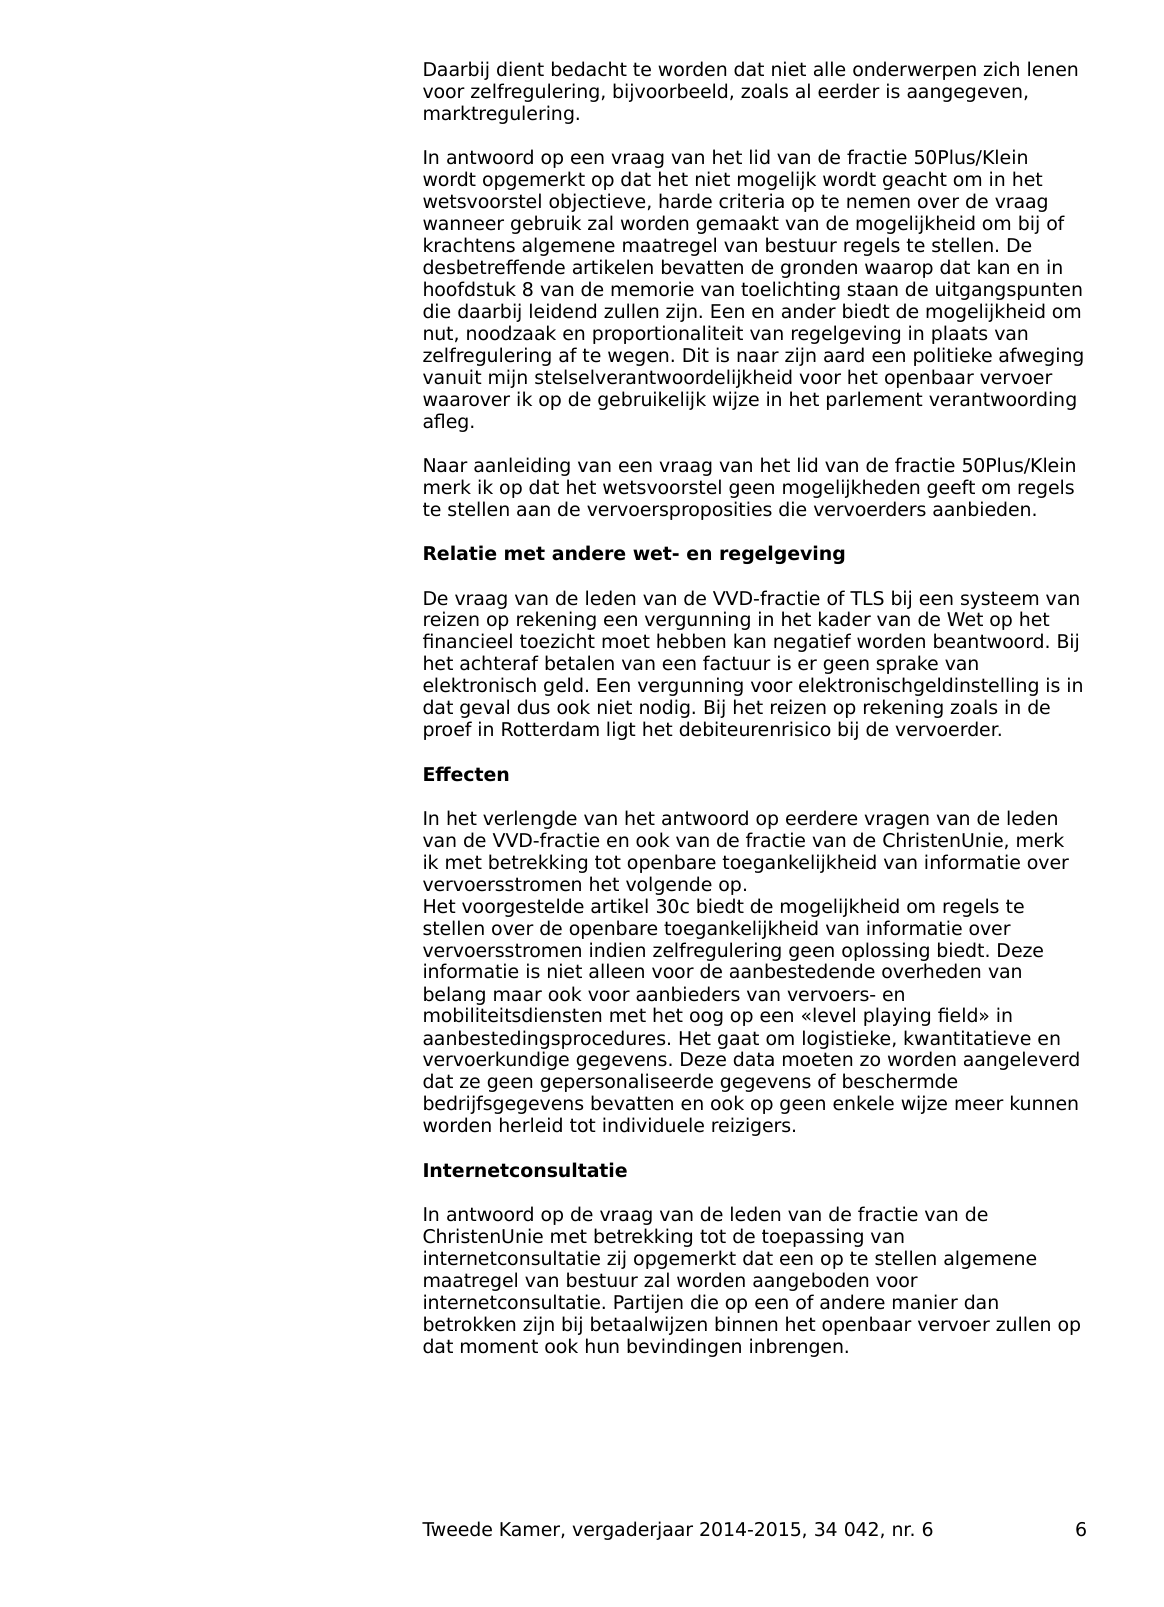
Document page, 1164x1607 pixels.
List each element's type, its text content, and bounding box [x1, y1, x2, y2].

text In antwoord op een vraag van het lid van de fractie 50Plus/Klein wordt opgemerkt op dat het niet mogelijk wordt geacht om in het wetsvoorstel objectieve, harde criteria op te nemen over de vraag wanneer gebruik zal worden gemaakt van de mogelijkheid om bij of krachtens algemene maatregel van bestuur regels te stellen. De desbetreffende artikelen bevatten de gronden waarop dat kan en in hoofdstuk 8 van de memorie van toelichting staan de uitgangspunten die daarbij leidend zullen zijn. Een en ander biedt de mogelijkheid om nut, noodzaak en proportionaliteit van regelgeving in plaats van zelfregulering af te wegen. Dit is naar zijn aard een politieke afweging vanuit mijn stelselverantwoordelijkheid voor het openbaar vervoer waarover ik op de gebruikelijk wijze in het parlement verantwoording afleg. [422, 147, 1087, 433]
text Daarbij dient bedacht te worden dat niet alle onderwerpen zich lenen voor zelfregulering, bijvoorbeeld, zoals al eerder is aangegeven, marktregulering. [422, 59, 1087, 125]
text Naar aanleiding van een vraag van het lid van de fractie 50Plus/Klein merk ik op dat het wetsvoorstel geen mogelijkheden geeft om regels te stellen aan de vervoersproposities die vervoerders aanbieden. [422, 455, 1087, 521]
text Het voorgestelde artikel 30c biedt de mogelijkheid om regels te stellen over de openbare toegankelijkheid van informatie over vervoersstromen indien zelfregulering geen oplossing biedt. Deze informatie is niet alleen voor de aanbestedende overheden van belang maar ook voor aanbieders van vervoers- en mobiliteitsdiensten met het oog op een «level playing field» in aanbestedingsprocedures. Het gaat om logistieke, kwantitatieve en vervoerkundige gegevens. Deze data moeten zo worden aangeleverd dat ze geen gepersonaliseerde gegevens of beschermde bedrijfsgegevens bevatten en ook op geen enkele wijze meer kunnen worden herleid tot individuele reizigers. [422, 896, 1087, 1137]
text In antwoord op de vraag van de leden van de fractie van de ChristenUnie met betrekking tot de toepassing van internetconsultatie zij opgemerkt dat een op te stellen algemene maatregel van bestuur zal worden aangeboden voor internetconsultatie. Partijen die op een of andere manier dan betrokken zijn bij betaalwijzen binnen het openbaar vervoer zullen op dat moment ook hun bevindingen inbrengen. [422, 1204, 1087, 1357]
subtitle Internetconsultatie [422, 1159, 1087, 1181]
text De vraag van de leden van de VVD-fractie of TLS bij een systeem van reizen op rekening een vergunning in het kader van de Wet op het financieel toezicht moet hebben kan negatief worden beantwoord. Bij het achteraf betalen van een factuur is er geen sprake van elektronisch geld. Een vergunning voor elektronischgeldinstelling is in dat geval dus ook niet nodig. Bij het reizen op rekening zoals in de proef in Rotterdam ligt het debiteurenrisico bij de vervoerder. [422, 587, 1087, 741]
subtitle Effecten [422, 763, 1087, 785]
subtitle Relatie met andere wet- en regelgeving [422, 543, 1087, 565]
text In het verlengde van het antwoord op eerdere vragen van de leden van de VVD-fractie en ook van de fractie van de ChristenUnie, merk ik met betrekking tot openbare toegankelijkheid van informatie over vervoersstromen het volgende op. [422, 808, 1087, 896]
